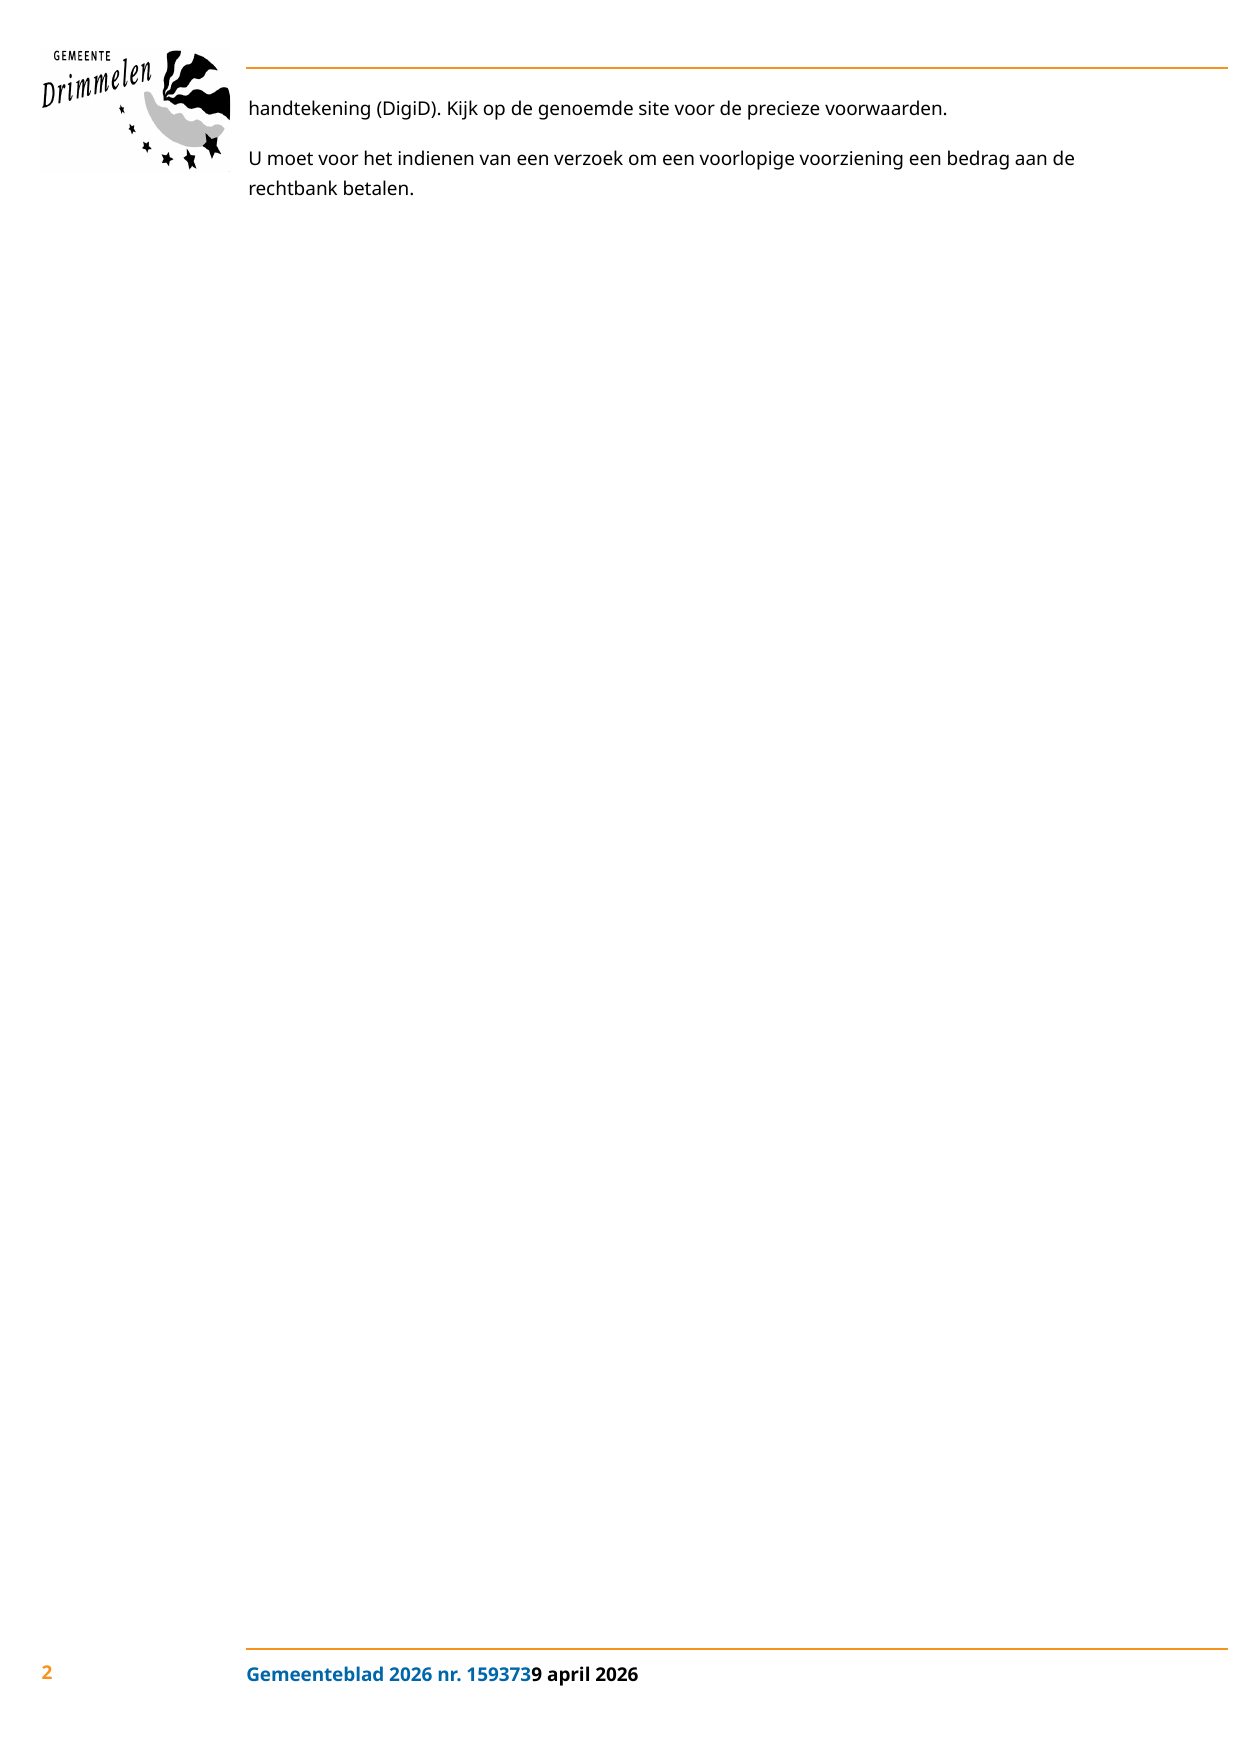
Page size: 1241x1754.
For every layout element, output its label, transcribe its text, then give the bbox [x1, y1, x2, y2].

text U moet voor het indienen van een verzoek om een voorlopige voorziening een bedrag aan de rechtbank betalen. [248, 145, 1152, 201]
picture [41, 47, 231, 172]
text handtekening (DigiD). Kijk op de genoemde site voor de precieze voorwaarden. [248, 95, 1152, 121]
